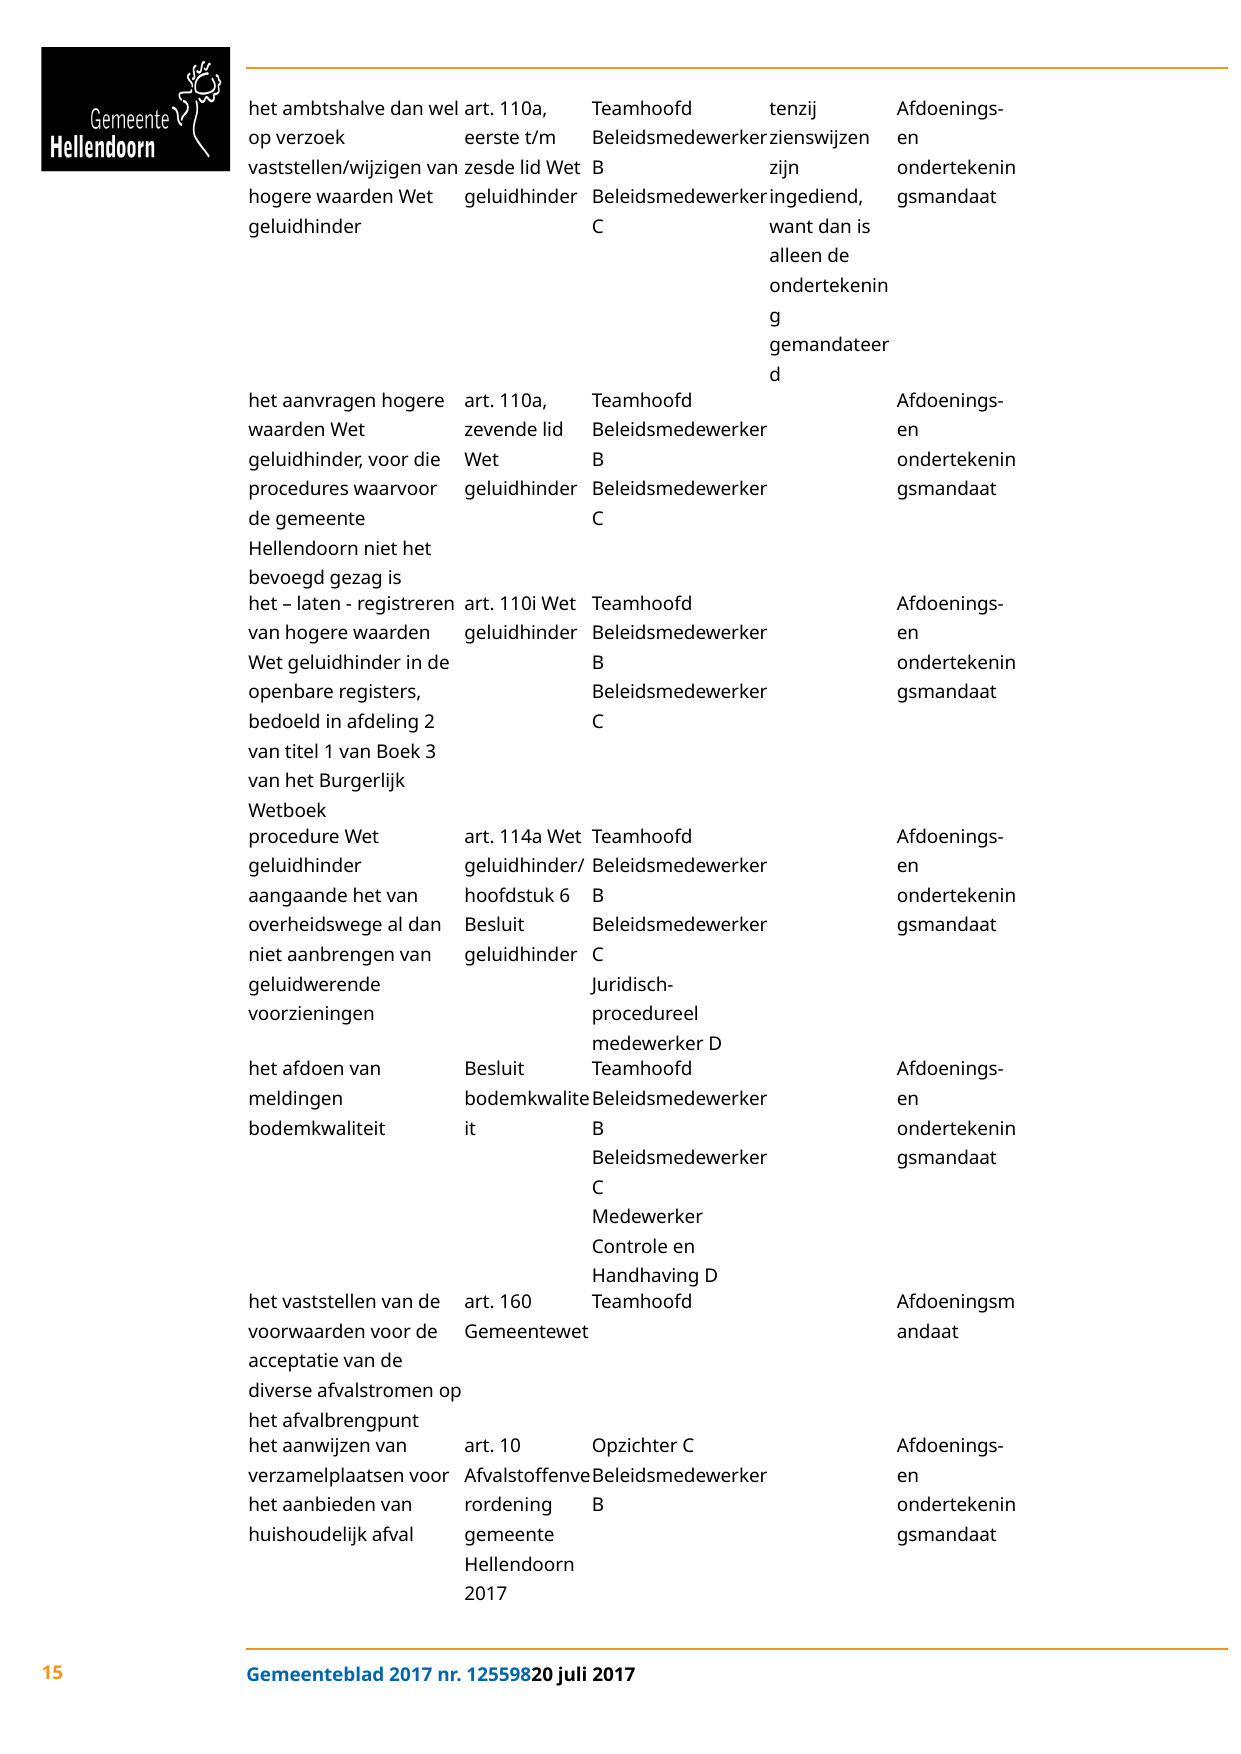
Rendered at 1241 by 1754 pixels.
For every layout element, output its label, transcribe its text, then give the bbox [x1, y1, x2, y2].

table_cell tenzij zienswijzen zijn ingediend, want dan is alleen de ondertekening gemandateerd [769, 95, 897, 387]
table_cell Afdoenings- en ondertekeningsmandaat [897, 95, 1024, 387]
table_cell art. 110a, eerste t/m zesde lid Wet geluidhinder [464, 95, 592, 387]
table_cell Teamhoofd Beleidsmedewerker B Beleidsmedewerker C [592, 387, 769, 590]
table_cell Teamhoofd [592, 1289, 769, 1432]
table_cell Teamhoofd Beleidsmedewerker B Beleidsmedewerker C Juridisch-procedureel medewerker D [592, 823, 769, 1056]
table_cell [769, 1056, 897, 1288]
table_cell Afdoenings- en ondertekeningsmandaat [897, 823, 1024, 1056]
table_cell het aanwijzen van verzamelplaatsen voor het aanbieden van huishoudelijk afval [248, 1433, 464, 1606]
table_cell Teamhoofd Beleidsmedewerker B Beleidsmedewerker C [592, 95, 769, 387]
table_cell [769, 823, 897, 1056]
table_cell Teamhoofd Beleidsmedewerker B Beleidsmedewerker C Medewerker Controle en Handhaving D [592, 1056, 769, 1288]
table_cell Afdoeningsmandaat [897, 1289, 1024, 1432]
table_cell procedure Wet geluidhinder aangaande het van overheidswege al dan niet aanbrengen van geluidwerende voorzieningen [248, 823, 464, 1056]
table_cell het vaststellen van de voorwaarden voor de acceptatie van de diverse afvalstromen op het afvalbrengpunt [248, 1289, 464, 1432]
table_cell Afdoenings- en ondertekeningsmandaat [897, 387, 1024, 590]
table_cell art. 114a Wet geluidhinder/hoofdstuk 6 Besluit geluidhinder [464, 823, 592, 1056]
table_cell Teamhoofd Beleidsmedewerker B Beleidsmedewerker C [592, 590, 769, 823]
table_cell [769, 590, 897, 823]
table_cell [769, 387, 897, 590]
table_cell Afdoenings- en ondertekeningsmandaat [897, 1056, 1024, 1288]
table_cell het – laten - registreren van hogere waarden Wet geluidhinder in de openbare registers, bedoeld in afdeling 2 van titel 1 van Boek 3 van het Burgerlijk Wetboek [248, 590, 464, 823]
table_cell art. 10 Afvalstoffenverordening gemeente Hellendoorn 2017 [464, 1433, 592, 1606]
table_cell Afdoenings- en ondertekeningsmandaat [897, 1433, 1024, 1606]
picture [41, 47, 231, 172]
table_cell art. 160 Gemeentewet [464, 1289, 592, 1432]
table_cell art. 110i Wet geluidhinder [464, 590, 592, 823]
table_cell [769, 1289, 897, 1432]
table_cell het ambtshalve dan wel op verzoek vaststellen/wijzigen van hogere waarden Wet geluidhinder [248, 95, 464, 387]
table_cell Besluit bodemkwaliteit [464, 1056, 592, 1288]
table_cell het afdoen van meldingen bodemkwaliteit [248, 1056, 464, 1288]
table_cell het aanvragen hogere waarden Wet geluidhinder, voor die procedures waarvoor de gemeente Hellendoorn niet het bevoegd gezag is [248, 387, 464, 590]
table_cell art. 110a, zevende lid Wet geluidhinder [464, 387, 592, 590]
table_cell Afdoenings- en ondertekeningsmandaat [897, 590, 1024, 823]
table_cell Opzichter C Beleidsmedewerker B [592, 1433, 769, 1606]
table_cell [769, 1433, 897, 1606]
